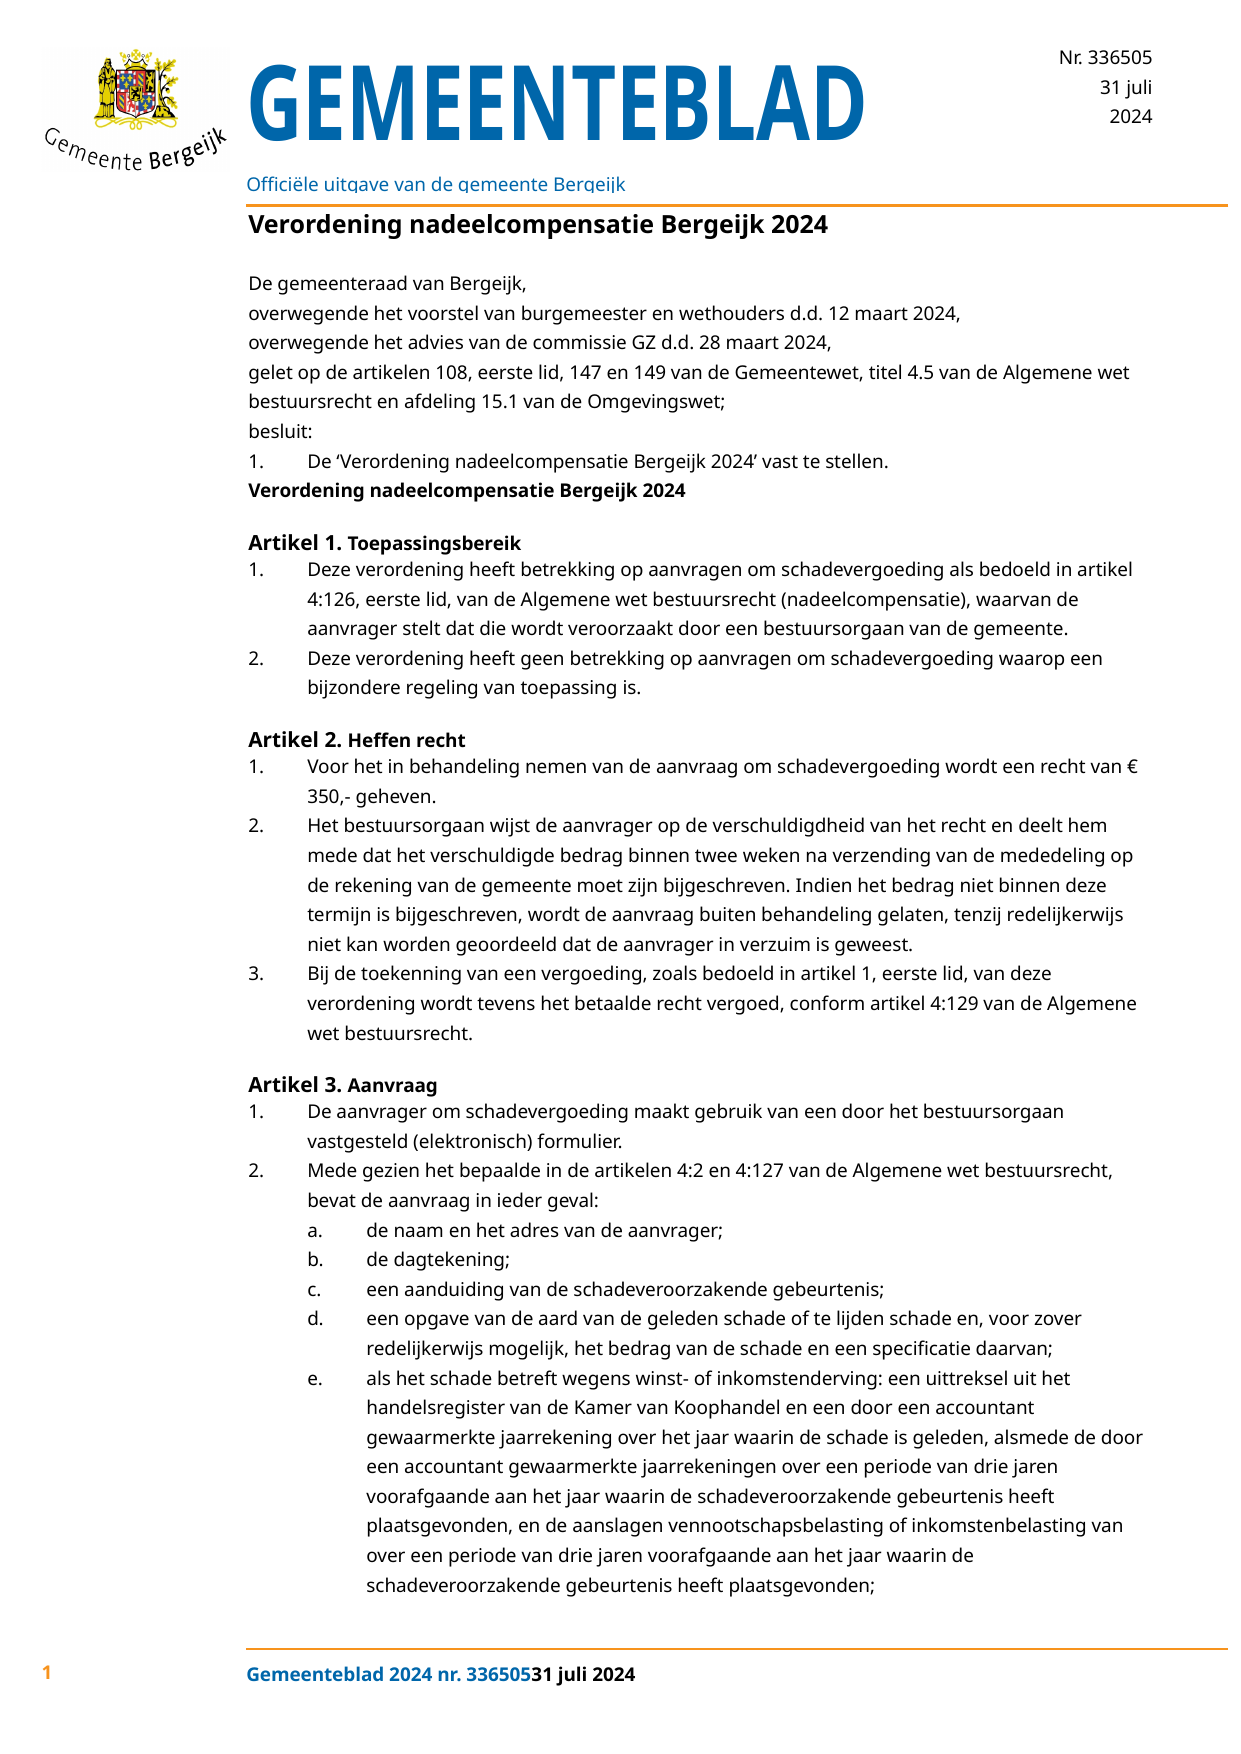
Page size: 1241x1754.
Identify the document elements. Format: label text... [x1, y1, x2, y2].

list Deze verordening heeft geen betrekking op aanvragen om schadevergoeding waarop een bijzondere regeling van toepassing is. [248, 645, 1152, 700]
list de dagtekening; [307, 1246, 1152, 1272]
text overwegende het voorstel van burgemeester en wethouders d.d. 12 maart 2024, [248, 300, 1152, 326]
text Artikel 2. Heffen recht [248, 725, 1152, 753]
text De gemeenteraad van Bergeijk, [248, 270, 1152, 296]
text Artikel 3. Aanvraag [248, 1070, 1152, 1098]
text besluit: [248, 418, 1152, 444]
list als het schade betreft wegens winst- of inkomstenderving: een uittreksel uit het handelsregister van de Kamer van Koophandel en een door een accountant gewaarmerkte jaarrekening over het jaar waarin de schade is geleden, alsmede de door een accountant gewaarmerkte jaarrekeningen over een periode van drie jaren voorafgaande aan het jaar waarin de schadeveroorzakende gebeurtenis heeft plaatsgevonden, en de aanslagen vennootschapsbelasting of inkomstenbelasting van over een periode van drie jaren voorafgaande aan het jaar waarin de schadeveroorzakende gebeurtenis heeft plaatsgevonden; [307, 1365, 1152, 1598]
text overwegende het advies van de commissie GZ d.d. 28 maart 2024, [248, 329, 1152, 355]
text Verordening nadeelcompensatie Bergeijk 2024 [248, 477, 1152, 503]
list De aanvrager om schadevergoeding maakt gebruik van een door het bestuursorgaan vastgesteld (elektronisch) formulier. [248, 1098, 1152, 1154]
list de naam en het adres van de aanvrager; [307, 1217, 1152, 1243]
list Het bestuursorgaan wijst de aanvrager op de verschuldigdheid van het recht en deelt hem mede dat het verschuldigde bedrag binnen twee weken na verzending van de mededeling op de rekening van de gemeente moet zijn bijgeschreven. Indien het bedrag niet binnen deze termijn is bijgeschreven, wordt de aanvraag buiten behandeling gelaten, tenzij redelijkerwijs niet kan worden geoordeeld dat de aanvrager in verzuim is geweest. [248, 813, 1152, 957]
picture [41, 47, 231, 172]
text Artikel 1. Toepassingsbereik [248, 528, 1152, 556]
list Voor het in behandeling nemen van de aanvraag om schadevergoeding wordt een recht van € 350,- geheven. [248, 753, 1152, 809]
list Mede gezien het bepaalde in de artikelen 4:2 en 4:127 van de Algemene wet bestuursrecht, bevat de aanvraag in ieder geval: [248, 1158, 1152, 1213]
list Bij de toekenning van een vergoeding, zoals bedoeld in artikel 1, eerste lid, van deze verordening wordt tevens het betaalde recht vergoed, conform artikel 4:129 van de Algemene wet bestuursrecht. [248, 961, 1152, 1045]
list een opgave van de aard van de geleden schade of te lijden schade en, voor zover redelijkerwijs mogelijk, het bedrag van de schade en een specificatie daarvan; [307, 1306, 1152, 1361]
list De ‘Verordening nadeelcompensatie Bergeijk 2024’ vast te stellen. [248, 448, 1152, 473]
list Deze verordening heeft betrekking op aanvragen om schadevergoeding als bedoeld in artikel 4:126, eerste lid, van de Algemene wet bestuursrecht (nadeelcompensatie), waarvan de aanvrager stelt dat die wordt veroorzaakt door een bestuursorgaan van de gemeente. [248, 556, 1152, 641]
list een aanduiding van de schadeveroorzakende gebeurtenis; [307, 1276, 1152, 1302]
text Verordening nadeelcompensatie Bergeijk 2024 [248, 207, 1152, 241]
text gelet op de artikelen 108, eerste lid, 147 en 149 van de Gemeentewet, titel 4.5 van de Algemene wet bestuursrecht en afdeling 15.1 van de Omgevingswet; [248, 359, 1152, 414]
